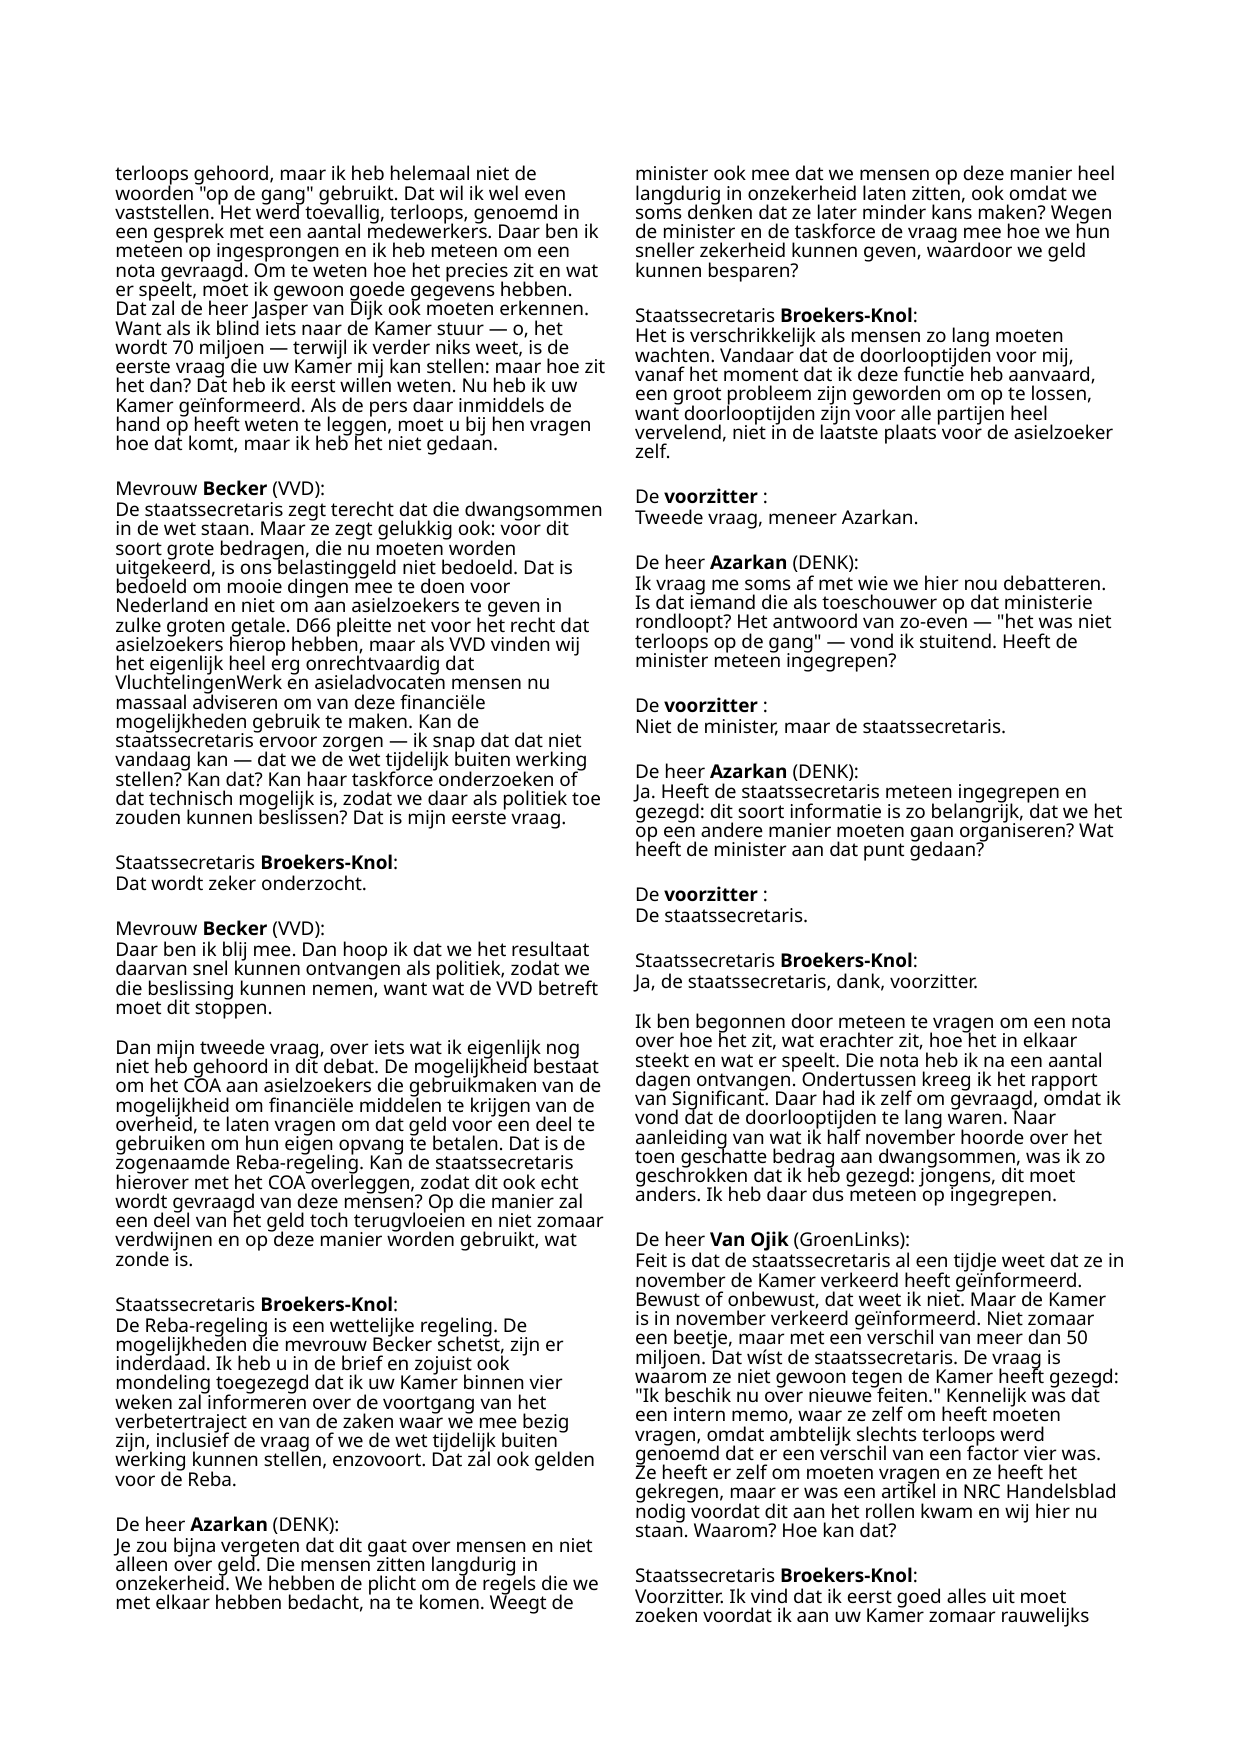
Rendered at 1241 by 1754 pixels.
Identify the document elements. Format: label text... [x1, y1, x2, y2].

text Ik vraag me soms af met wie we hier nou debatteren. Is dat iemand die als toeschouwer op dat ministerie rondloopt? Het antwoord van zo-even — "het was niet terloops op de gang" — vond ik stuitend. Heeft de minister meteen ingegrepen? [635, 575, 1125, 671]
text De Reba-regeling is een wettelijke regeling. De mogelijkheden die mevrouw Becker schetst, zijn er inderdaad. Ik heb u in de brief en zojuist ook mondeling toegezegd dat ik uw Kamer binnen vier weken zal informeren over de voortgang van het verbetertraject en van de zaken waar we mee bezig zijn, inclusief de vraag of we de wet tijdelijk buiten werking kunnen stellen, enzovoort. Dat zal ook gelden voor de Reba. [115, 1317, 605, 1490]
text Feit is dat de staatssecretaris al een tijdje weet dat ze in november de Kamer verkeerd heeft geïnformeerd. Bewust of onbewust, dat weet ik niet. Maar de Kamer is in november verkeerd geïnformeerd. Niet zomaar een beetje, maar met een verschil van meer dan 50 miljoen. Dat wíst de staatssecretaris. De vraag is waarom ze niet gewoon tegen de Kamer heeft gezegd: "Ik beschik nu over nieuwe feiten." Kennelijk was dat een intern memo, waar ze zelf om heeft moeten vragen, omdat ambtelijk slechts terloops werd genoemd dat er een verschil van een factor vier was. Ze heeft er zelf om moeten vragen en ze heeft het gekregen, maar er was een artikel in NRC Handelsblad nodig voordat dit aan het rollen kwam en wij hier nu staan. Waarom? Hoe kan dat? [635, 1252, 1125, 1541]
text Staatssecretaris Broekers-Knol: [635, 947, 1125, 973]
text Mevrouw Becker (VVD): [115, 475, 605, 501]
text De voorzitter : [635, 692, 1125, 718]
text Je zou bijna vergeten dat dit gaat over mensen en niet alleen over geld. Die mensen zitten langdurig in onzekerheid. We hebben de plicht om de regels die we met elkaar hebben bedacht, na te komen. Weegt de [115, 1537, 605, 1614]
text Dan mijn tweede vraag, over iets wat ik eigenlijk nog niet heb gehoord in dit debat. De mogelijkheid bestaat om het COA aan asielzoekers die gebruikmaken van de mogelijkheid om financiële middelen te krijgen van de overheid, te laten vragen om dat geld voor een deel te gebruiken om hun eigen opvang te betalen. Dat is de zogenaamde Reba-regeling. Kan de staatssecretaris hierover met het COA overleggen, zodat dit ook echt wordt gevraagd van deze mensen? Op die manier zal een deel van het geld toch terugvloeien en niet zomaar verdwijnen en op deze manier worden gebruikt, wat zonde is. [115, 1039, 605, 1270]
text De voorzitter : [635, 881, 1125, 907]
text Tweede vraag, meneer Azarkan. [635, 509, 1125, 528]
text De staatssecretaris zegt terecht dat die dwangsommen in de wet staan. Maar ze zegt gelukkig ook: voor dit soort grote bedragen, die nu moeten worden uitgekeerd, is ons belastinggeld niet bedoeld. Dat is bedoeld om mooie dingen mee te doen voor Nederland en niet om aan asielzoekers te geven in zulke groten getale. D66 pleitte net voor het recht dat asielzoekers hierop hebben, maar als VVD vinden wij het eigenlijk heel erg onrechtvaardig dat VluchtelingenWerk en asieladvocaten mensen nu massaal adviseren om van deze financiële mogelijkheden gebruik te maken. Kan de staatssecretaris ervoor zorgen — ik snap dat dat niet vandaag kan — dat we de wet tijdelijk buiten werking stellen? Kan dat? Kan haar taskforce onderzoeken of dat technisch mogelijk is, zodat we daar als politiek toe zouden kunnen beslissen? Dat is mijn eerste vraag. [115, 501, 605, 828]
text Voorzitter. Ik vind dat ik eerst goed alles uit moet zoeken voordat ik aan uw Kamer zomaar rauwelijks [635, 1588, 1125, 1626]
text Ja. Heeft de staatssecretaris meteen ingegrepen en gezegd: dit soort informatie is zo belangrijk, dat we het op een andere manier moeten gaan organiseren? Wat heeft de minister aan dat punt gedaan? [635, 783, 1125, 861]
text Staatssecretaris Broekers-Knol: [635, 1562, 1125, 1588]
text Niet de minister, maar de staatssecretaris. [635, 718, 1125, 737]
text De heer Azarkan (DENK): [635, 758, 1125, 783]
text De voorzitter : [635, 483, 1125, 509]
text Daar ben ik blij mee. Dan hoop ik dat we het resultaat daarvan snel kunnen ontvangen als politiek, zodat we die beslissing kunnen nemen, want wat de VVD betreft moet dit stoppen. [115, 941, 605, 1018]
text Staatssecretaris Broekers-Knol: [115, 849, 605, 875]
text Staatssecretaris Broekers-Knol: [115, 1291, 605, 1317]
text Het is verschrikkelijk als mensen zo lang moeten wachten. Vandaar dat de doorlooptijden voor mij, vanaf het moment dat ik deze functie heb aanvaard, een groot probleem zijn geworden om op te lossen, want doorlooptijden zijn voor alle partijen heel vervelend, niet in de laatste plaats voor de asielzoeker zelf. [635, 327, 1125, 462]
text Ja, de staatssecretaris, dank, voorzitter. [635, 973, 1125, 992]
text minister ook mee dat we mensen op deze manier heel langdurig in onzekerheid laten zitten, ook omdat we soms denken dat ze later minder kans maken? Wegen de minister en de taskforce de vraag mee hoe we hun sneller zekerheid kunnen geven, waardoor we geld kunnen besparen? [635, 165, 1125, 281]
text De heer Azarkan (DENK): [635, 549, 1125, 575]
text Staatssecretaris Broekers-Knol: [635, 302, 1125, 327]
text De staatssecretaris. [635, 907, 1125, 926]
text Mevrouw Becker (VVD): [115, 915, 605, 941]
text Ik ben begonnen door meteen te vragen om een nota over hoe het zit, wat erachter zit, hoe het in elkaar steekt en wat er speelt. Die nota heb ik na een aantal dagen ontvangen. Ondertussen kreeg ik het rapport van Significant. Daar had ik zelf om gevraagd, omdat ik vond dat de doorlooptijden te lang waren. Naar aanleiding van wat ik half november hoorde over het toen geschatte bedrag aan dwangsommen, was ik zo geschrokken dat ik heb gezegd: jongens, dit moet anders. Ik heb daar dus meteen op ingegrepen. [635, 1013, 1125, 1206]
text Dat wordt zeker onderzocht. [115, 875, 605, 894]
text terloops gehoord, maar ik heb helemaal niet de woorden "op de gang" gebruikt. Dat wil ik wel even vaststellen. Het werd toevallig, terloops, genoemd in een gesprek met een aantal medewerkers. Daar ben ik meteen op ingesprongen en ik heb meteen om een nota gevraagd. Om te weten hoe het precies zit en wat er speelt, moet ik gewoon goede gegevens hebben. Dat zal de heer Jasper van Dijk ook moeten erkennen. Want als ik blind iets naar de Kamer stuur — o, het wordt 70 miljoen — terwijl ik verder niks weet, is de eerste vraag die uw Kamer mij kan stellen: maar hoe zit het dan? Dat heb ik eerst willen weten. Nu heb ik uw Kamer geïnformeerd. Als de pers daar inmiddels de hand op heeft weten te leggen, moet u bij hen vragen hoe dat komt, maar ik heb het niet gedaan. [115, 165, 605, 454]
text De heer Van Ojik (GroenLinks): [635, 1227, 1125, 1252]
text De heer Azarkan (DENK): [115, 1511, 605, 1537]
